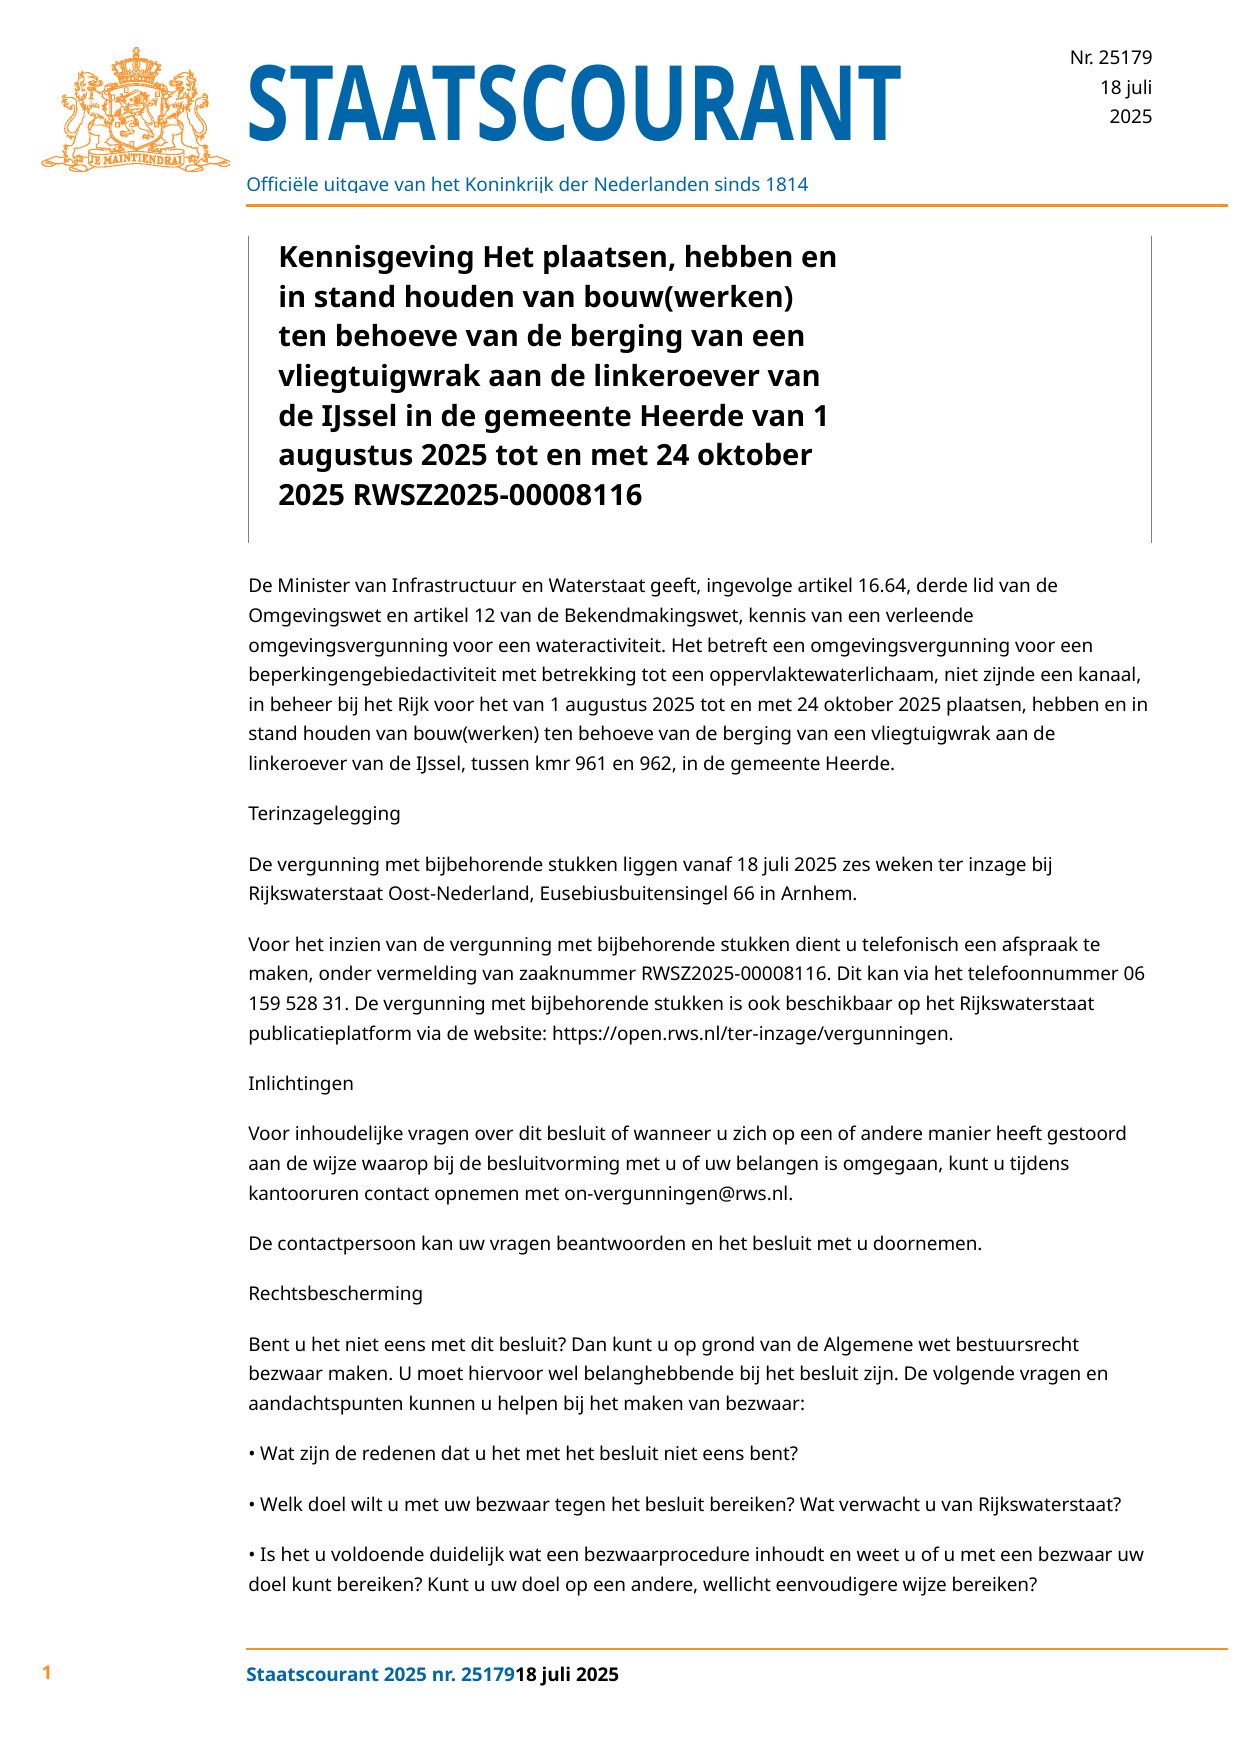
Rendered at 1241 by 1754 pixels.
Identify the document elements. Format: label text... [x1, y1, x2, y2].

text Voor inhoudelijke vragen over dit besluit of wanneer u zich op een of andere manier heeft gestoord aan de wijze waarop bij de besluitvorming met u of uw belangen is omgegaan, kunt u tijdens kantooruren contact opnemen met on-vergunningen@rws.nl. [248, 1121, 1152, 1206]
text Voor het inzien van de vergunning met bijbehorende stukken dient u telefonisch een afspraak te maken, onder vermelding van zaaknummer RWSZ2025-00008116. Dit kan via het telefoonnummer 06 159 528 31. De vergunning met bijbehorende stukken is ook beschikbaar op het Rijkswaterstaat publicatieplatform via de website: https://open.rws.nl/ter-inzage/vergunningen. [248, 931, 1152, 1046]
text Bent u het niet eens met dit besluit? Dan kunt u op grond van de Algemene wet bestuursrecht bezwaar maken. U moet hiervoor wel belanghebbende bij het besluit zijn. De volgende vragen en aandachtspunten kunnen u helpen bij het maken van bezwaar: [248, 1331, 1152, 1416]
text Inlichtingen [248, 1070, 1152, 1096]
text Terinzagelegging [248, 801, 1152, 826]
text • Wat zijn de redenen dat u het met het besluit niet eens bent? [248, 1441, 1152, 1466]
text De vergunning met bijbehorende stukken liggen vanaf 18 juli 2025 zes weken ter inzage bij Rijkswaterstaat Oost-Nederland, Eusebiusbuitensingel 66 in Arnhem. [248, 851, 1152, 906]
table_header Kennisgeving Het plaatsen, hebben en in stand houden van bouw(werken) ten behoeve van de berging van een vliegtuigwrak aan de linkeroever van de IJssel in de gemeente Heerde van 1 augustus 2025 tot en met 24 oktober 2025 RWSZ2025-00008116 [249, 236, 850, 543]
text Rechtsbescherming [248, 1281, 1152, 1306]
text • Welk doel wilt u met uw bezwaar tegen het besluit bereiken? Wat verwacht u van Rijkswaterstaat? [248, 1491, 1152, 1517]
text De Minister van Infrastructuur en Waterstaat geeft, ingevolge artikel 16.64, derde lid van de Omgevingswet en artikel 12 van de Bekendmakingswet, kennis van een verleende omgevingsvergunning voor een wateractiviteit. Het betreft een omgevingsvergunning voor een beperkingengebiedactiviteit met betrekking tot een oppervlaktewaterlichaam, niet zijnde een kanaal, in beheer bij het Rijk voor het van 1 augustus 2025 tot en met 24 oktober 2025 plaatsen, hebben en in stand houden van bouw(werken) ten behoeve van de berging van een vliegtuigwrak aan de linkeroever van de IJssel, tussen kmr 961 en 962, in de gemeente Heerde. [248, 573, 1152, 776]
picture [912, 236, 1090, 414]
text • Is het u voldoende duidelijk wat een bezwaarprocedure inhoudt en weet u of u met een bezwaar uw doel kunt bereiken? Kunt u uw doel op een andere, wellicht eenvoudigere wijze bereiken? [248, 1541, 1152, 1597]
text De contactpersoon kan uw vragen beantwoorden en het besluit met u doornemen. [248, 1230, 1152, 1256]
table_header [850, 414, 1151, 543]
table_header [850, 236, 912, 413]
table_header [1090, 236, 1151, 413]
picture [41, 47, 231, 172]
